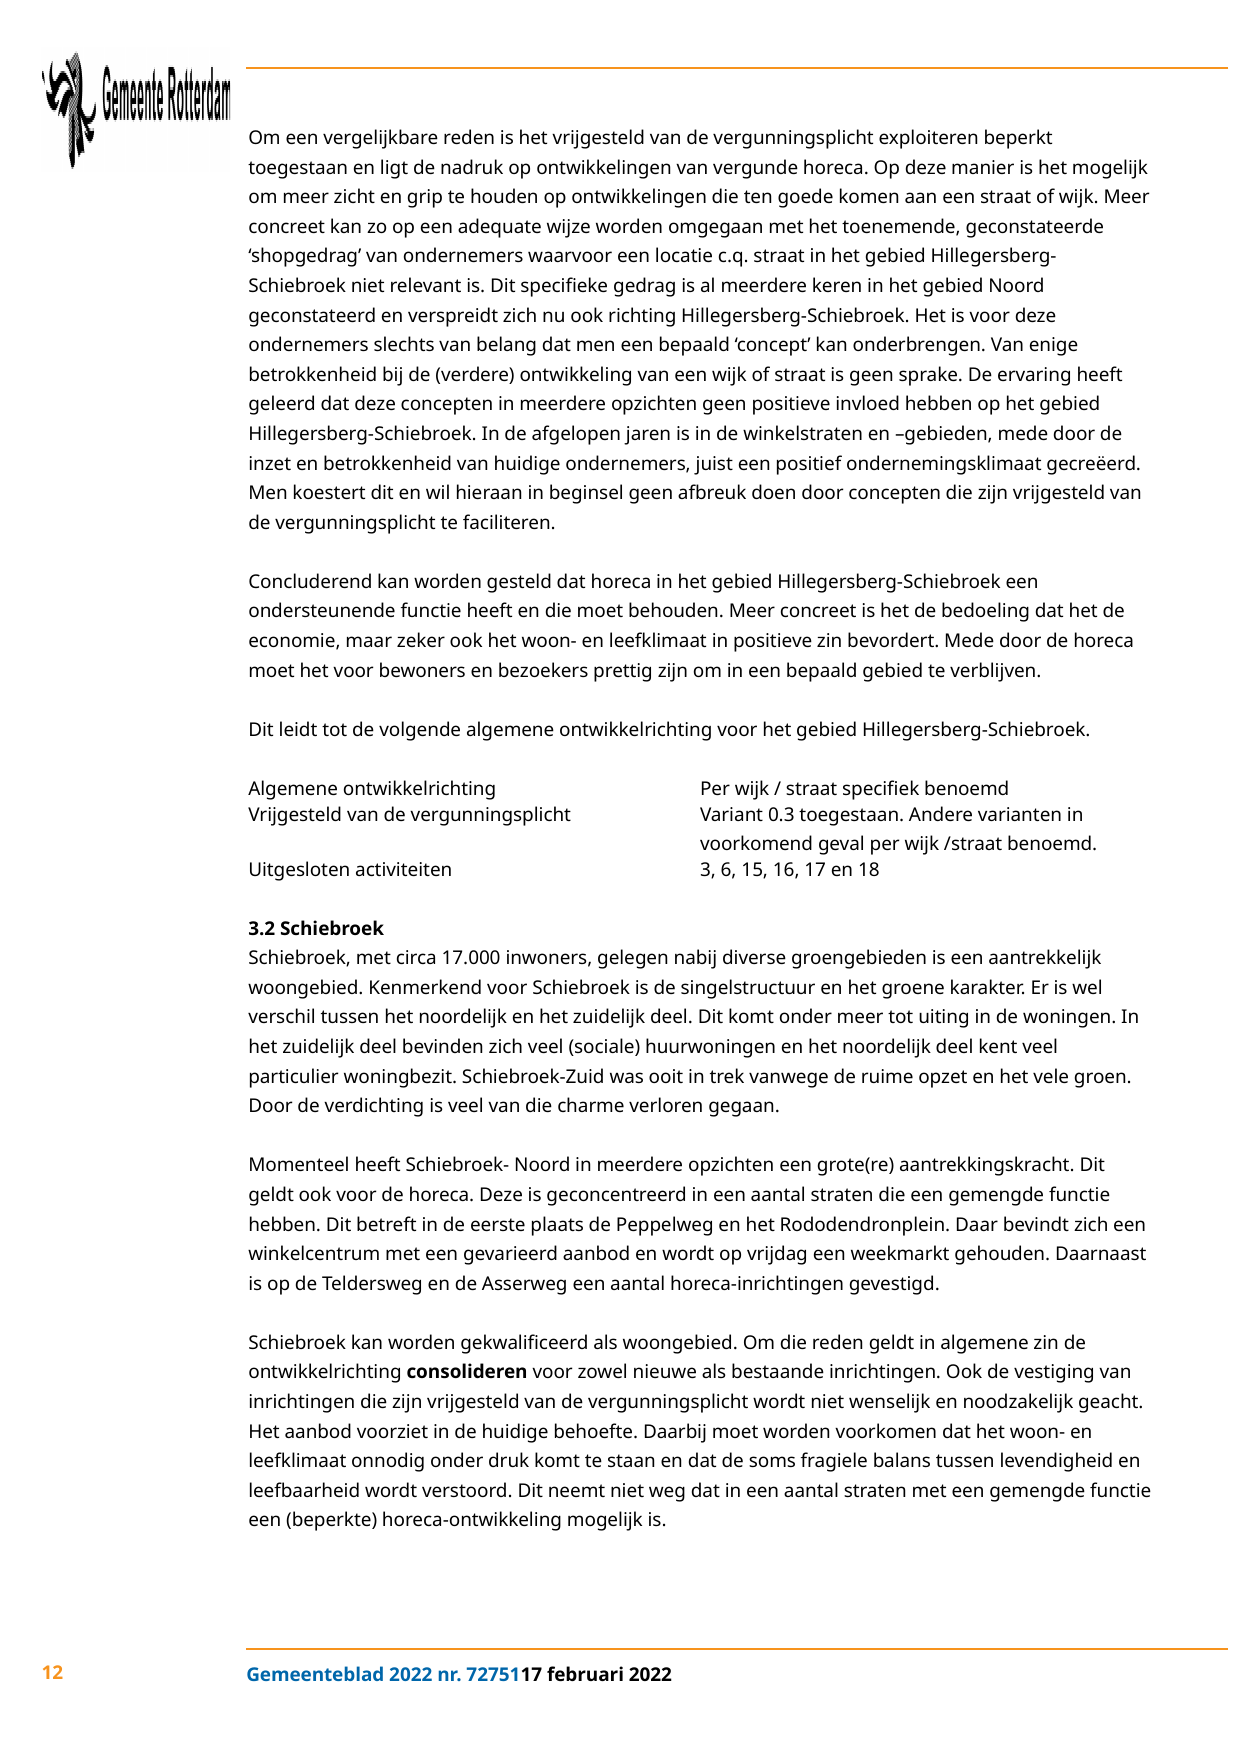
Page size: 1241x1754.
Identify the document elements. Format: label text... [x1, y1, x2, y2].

text Schiebroek kan worden gekwalificeerd als woongebied. Om die reden geldt in algemene zin de ontwikkelrichting consolideren voor zowel nieuwe als bestaande inrichtingen. Ook de vestiging van inrichtingen die zijn vrijgesteld van de vergunningsplicht wordt niet wenselijk en noodzakelijk geacht. Het aanbod voorziet in de huidige behoefte. Daarbij moet worden voorkomen dat het woon- en leefklimaat onnodig onder druk komt te staan en dat de soms fragiele balans tussen levendigheid en leefbaarheid wordt verstoord. Dit neemt niet weg dat in een aantal straten met een gemengde functie een (beperkte) horeca-ontwikkeling mogelijk is. [248, 1329, 1152, 1532]
table_cell Uitgesloten activiteiten [248, 856, 700, 882]
table_header Per wijk / straat specifiek benoemd [700, 775, 1152, 801]
text Om een vergelijkbare reden is het vrijgesteld van de vergunningsplicht exploiteren beperkt toegestaan en ligt de nadruk op ontwikkelingen van vergunde horeca. Op deze manier is het mogelijk om meer zicht en grip te houden op ontwikkelingen die ten goede komen aan een straat of wijk. Meer concreet kan zo op een adequate wijze worden omgegaan met het toenemende, geconstateerde ‘shopgedrag’ van ondernemers waarvoor een locatie c.q. straat in het gebied Hillegersberg-Schiebroek niet relevant is. Dit specifieke gedrag is al meerdere keren in het gebied Noord geconstateerd en verspreidt zich nu ook richting Hillegersberg-Schiebroek. Het is voor deze ondernemers slechts van belang dat men een bepaald ‘concept’ kan onderbrengen. Van enige betrokkenheid bij de (verdere) ontwikkeling van een wijk of straat is geen sprake. De ervaring heeft geleerd dat deze concepten in meerdere opzichten geen positieve invloed hebben op het gebied Hillegersberg-Schiebroek. In de afgelopen jaren is in de winkelstraten en –gebieden, mede door de inzet en betrokkenheid van huidige ondernemers, juist een positief ondernemingsklimaat gecreëerd. Men koestert dit en wil hieraan in beginsel geen afbreuk doen door concepten die zijn vrijgesteld van de vergunningsplicht te faciliteren. [248, 124, 1152, 535]
table_header Algemene ontwikkelrichting [248, 775, 700, 801]
table_cell Variant 0.3 toegestaan. Andere varianten in voorkomend geval per wijk /straat benoemd. [700, 801, 1152, 856]
text Momenteel heeft Schiebroek- Noord in meerdere opzichten een grote(re) aantrekkingskracht. Dit geldt ook voor de horeca. Deze is geconcentreerd in een aantal straten die een gemengde functie hebben. Dit betreft in de eerste plaats de Peppelweg en het Rododendronplein. Daar bevindt zich een winkelcentrum met een gevarieerd aanbod en wordt op vrijdag een weekmarkt gehouden. Daarnaast is op de Teldersweg en de Asserweg een aantal horeca-inrichtingen gevestigd. [248, 1152, 1152, 1296]
text Schiebroek, met circa 17.000 inwoners, gelegen nabij diverse groengebieden is een aantrekkelijk woongebied. Kenmerkend voor Schiebroek is de singelstructuur en het groene karakter. Er is wel verschil tussen het noordelijk en het zuidelijk deel. Dit komt onder meer tot uiting in de woningen. In het zuidelijk deel bevinden zich veel (sociale) huurwoningen en het noordelijk deel kent veel particulier woningbezit. Schiebroek-Zuid was ooit in trek vanwege de ruime opzet en het vele groen. Door de verdichting is veel van die charme verloren gegaan. [248, 944, 1152, 1118]
table_cell 3, 6, 15, 16, 17 en 18 [700, 856, 1152, 882]
text Dit leidt tot de volgende algemene ontwikkelrichting voor het gebied Hillegersberg-Schiebroek. [248, 716, 1152, 742]
picture [41, 47, 231, 172]
table_cell Vrijgesteld van de vergunningsplicht [248, 801, 700, 856]
text Concluderend kan worden gesteld dat horeca in het gebied Hillegersberg-Schiebroek een ondersteunende functie heeft en die moet behouden. Meer concreet is het de bedoeling dat het de economie, maar zeker ook het woon- en leefklimaat in positieve zin bevordert. Mede door de horeca moet het voor bewoners en bezoekers prettig zijn om in een bepaald gebied te verblijven. [248, 568, 1152, 683]
text 3.2 Schiebroek [248, 915, 1152, 941]
